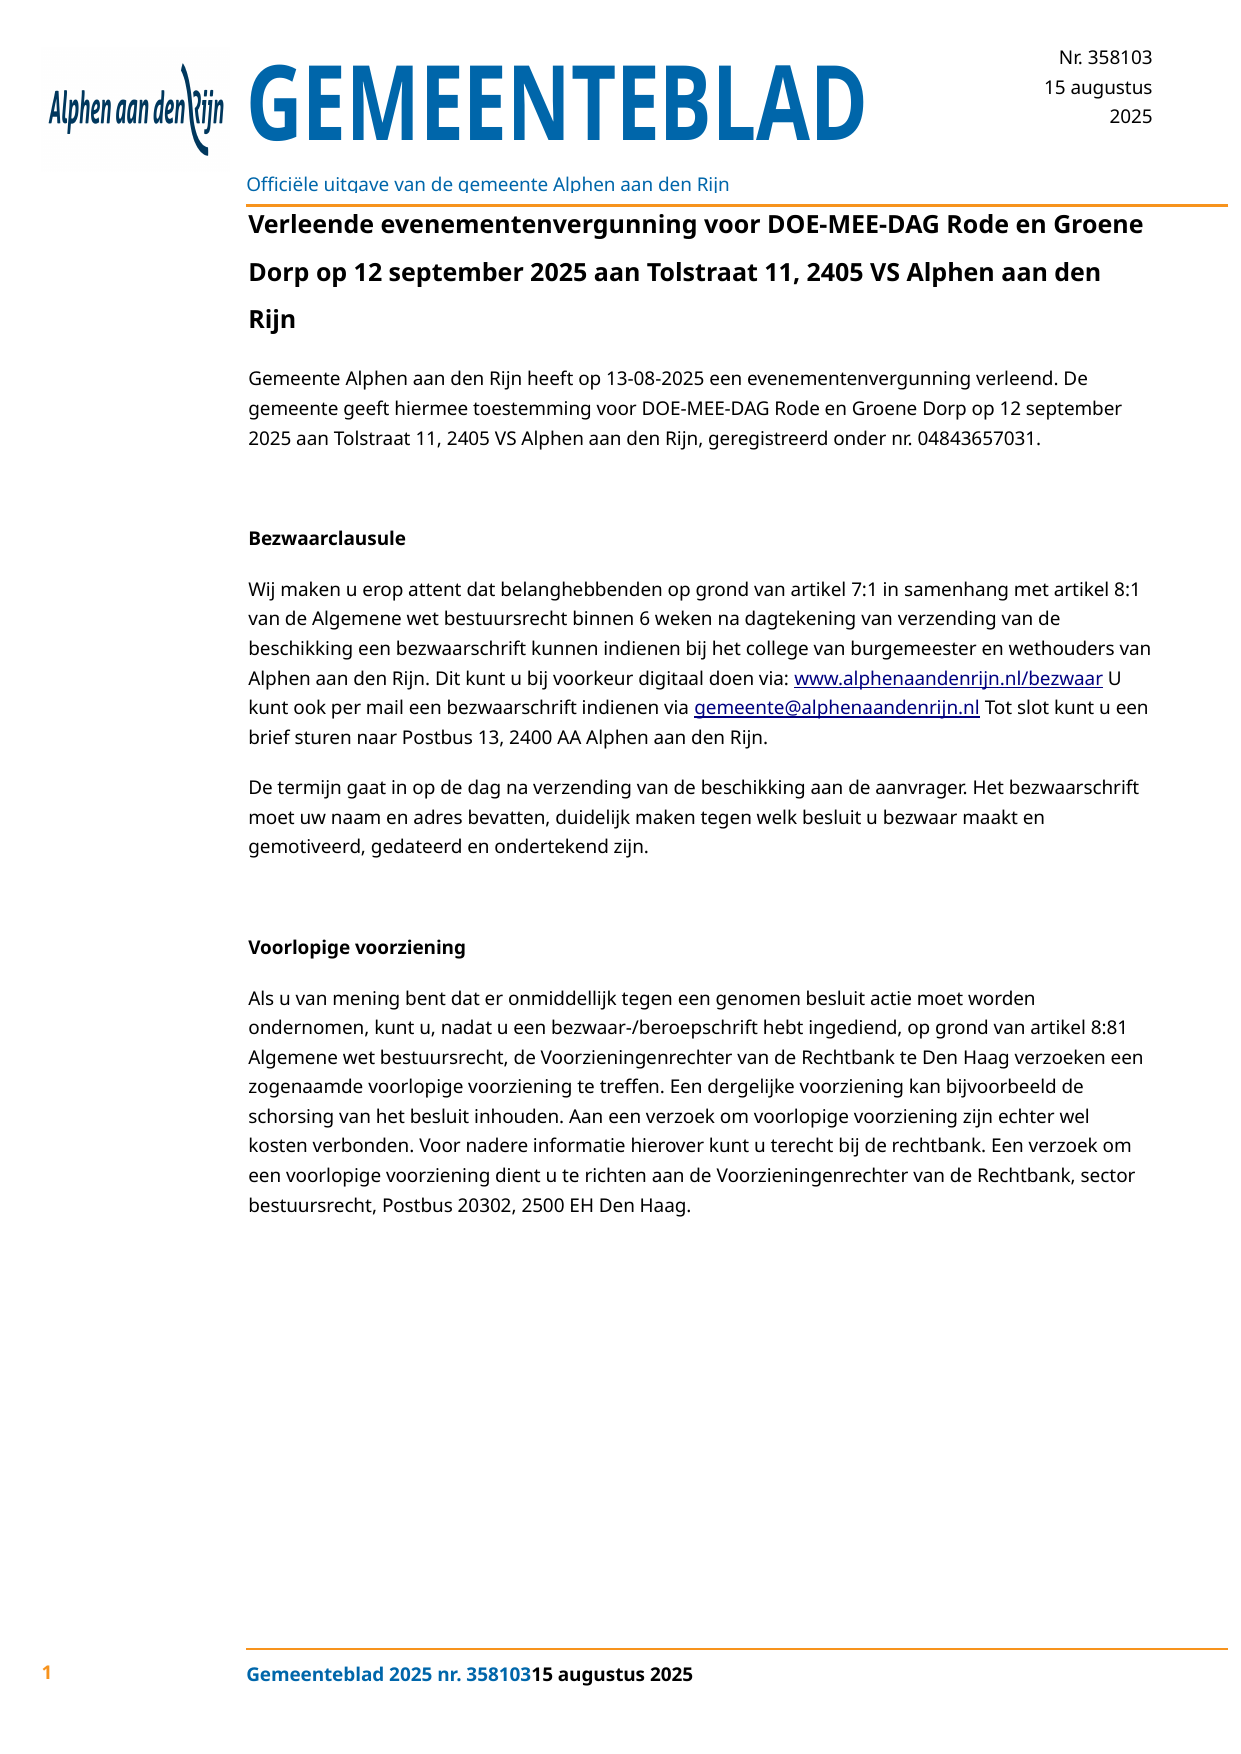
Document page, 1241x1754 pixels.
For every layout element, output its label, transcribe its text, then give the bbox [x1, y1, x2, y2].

text Als u van mening bent dat er onmiddellijk tegen een genomen besluit actie moet worden ondernomen, kunt u, nadat u een bezwaar-/beroepschrift hebt ingediend, op grond van artikel 8:81 Algemene wet bestuursrecht, de Voorzieningenrechter van de Rechtbank te Den Haag verzoeken een zogenaamde voorlopige voorziening te treffen. Een dergelijke voorziening kan bijvoorbeeld de schorsing van het besluit inhouden. Aan een verzoek om voorlopige voorziening zijn echter wel kosten verbonden. Voor nadere informatie hierover kunt u terecht bij de rechtbank. Een verzoek om een voorlopige voorziening dient u te richten aan de Voorzieningenrechter van de Rechtbank, sector bestuursrecht, Postbus 20302, 2500 EH Den Haag. [248, 985, 1152, 1217]
text De termijn gaat in op de dag na verzending van de beschikking aan de aanvrager. Het bezwaarschrift moet uw naam en adres bevatten, duidelijk maken tegen welk besluit u bezwaar maakt en gemotiveerd, gedateerd en ondertekend zijn. [248, 774, 1152, 859]
picture [41, 47, 231, 172]
text Voorlopige voorziening [248, 934, 1152, 960]
text Wij maken u erop attent dat belanghebbenden op grond van artikel 7:1 in samenhang met artikel 8:1 van de Algemene wet bestuursrecht binnen 6 weken na dagtekening van verzending van de beschikking een bezwaarschrift kunnen indienen bij het college van burgemeester en wethouders van Alphen aan den Rijn. Dit kunt u bij voorkeur digitaal doen via: www.alphenaandenrijn.nl/bezwaar U kunt ook per mail een bezwaarschrift indienen via gemeente@alphenaandenrijn.nl Tot slot kunt u een brief sturen naar Postbus 13, 2400 AA Alphen aan den Rijn. [248, 576, 1152, 749]
text Gemeente Alphen aan den Rijn heeft op 13-08-2025 een evenementenvergunning verleend. De gemeente geeft hiermee toestemming voor DOE-MEE-DAG Rode en Groene Dorp op 12 september 2025 aan Tolstraat 11, 2405 VS Alphen aan den Rijn, geregistreerd onder nr. 04843657031. [248, 366, 1152, 450]
text Verleende evenementenvergunning voor DOE-MEE-DAG Rode en Groene Dorp op 12 september 2025 aan Tolstraat 11, 2405 VS Alphen aan den Rijn [248, 207, 1152, 336]
text Bezwaarclausule [248, 526, 1152, 551]
